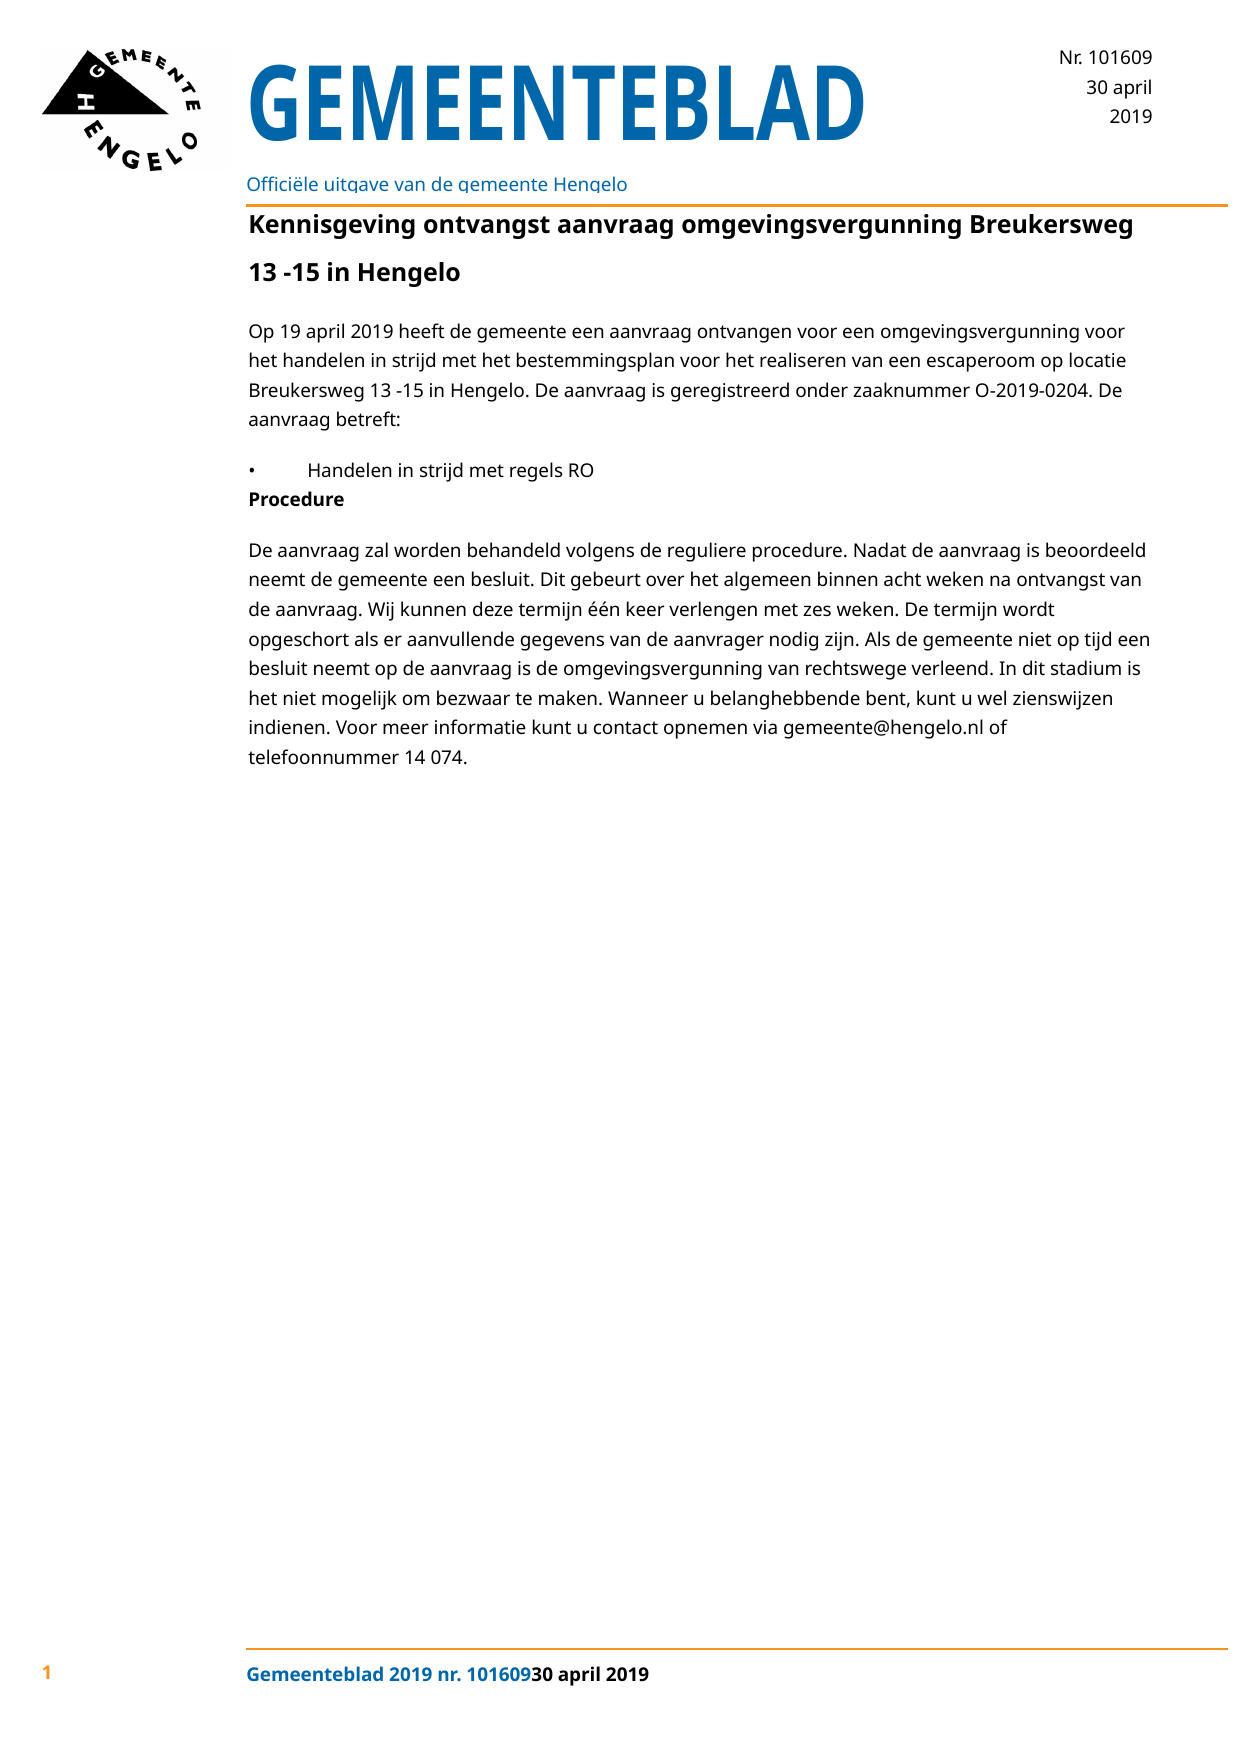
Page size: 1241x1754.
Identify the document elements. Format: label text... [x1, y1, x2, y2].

text Kennisgeving ontvangst aanvraag omgevingsvergunning Breukersweg 13 -15 in Hengelo [248, 207, 1152, 288]
text Op 19 april 2019 heeft de gemeente een aanvraag ontvangen voor een omgevingsvergunning voor het handelen in strijd met het bestemmingsplan voor het realiseren van een escaperoom op locatie Breukersweg 13 -15 in Hengelo. De aanvraag is geregistreerd onder zaaknummer O-2019-0204. De aanvraag betreft: [248, 318, 1152, 432]
picture [41, 47, 231, 172]
text Procedure [248, 487, 1152, 512]
text De aanvraag zal worden behandeld volgens de reguliere procedure. Nadat de aanvraag is beoordeeld neemt de gemeente een besluit. Dit gebeurt over het algemeen binnen acht weken na ontvangst van de aanvraag. Wij kunnen deze termijn één keer verlengen met zes weken. De termijn wordt opgeschort als er aanvullende gegevens van de aanvrager nodig zijn. Als de gemeente niet op tijd een besluit neemt op de aanvraag is de omgevingsvergunning van rechtswege verleend. In dit stadium is het niet mogelijk om bezwaar te maken. Wanneer u belanghebbende bent, kunt u wel zienswijzen indienen. Voor meer informatie kunt u contact opnemen via gemeente@hengelo.nl of telefoonnummer 14 074. [248, 537, 1152, 770]
list Handelen in strijd met regels RO [248, 457, 1152, 483]
